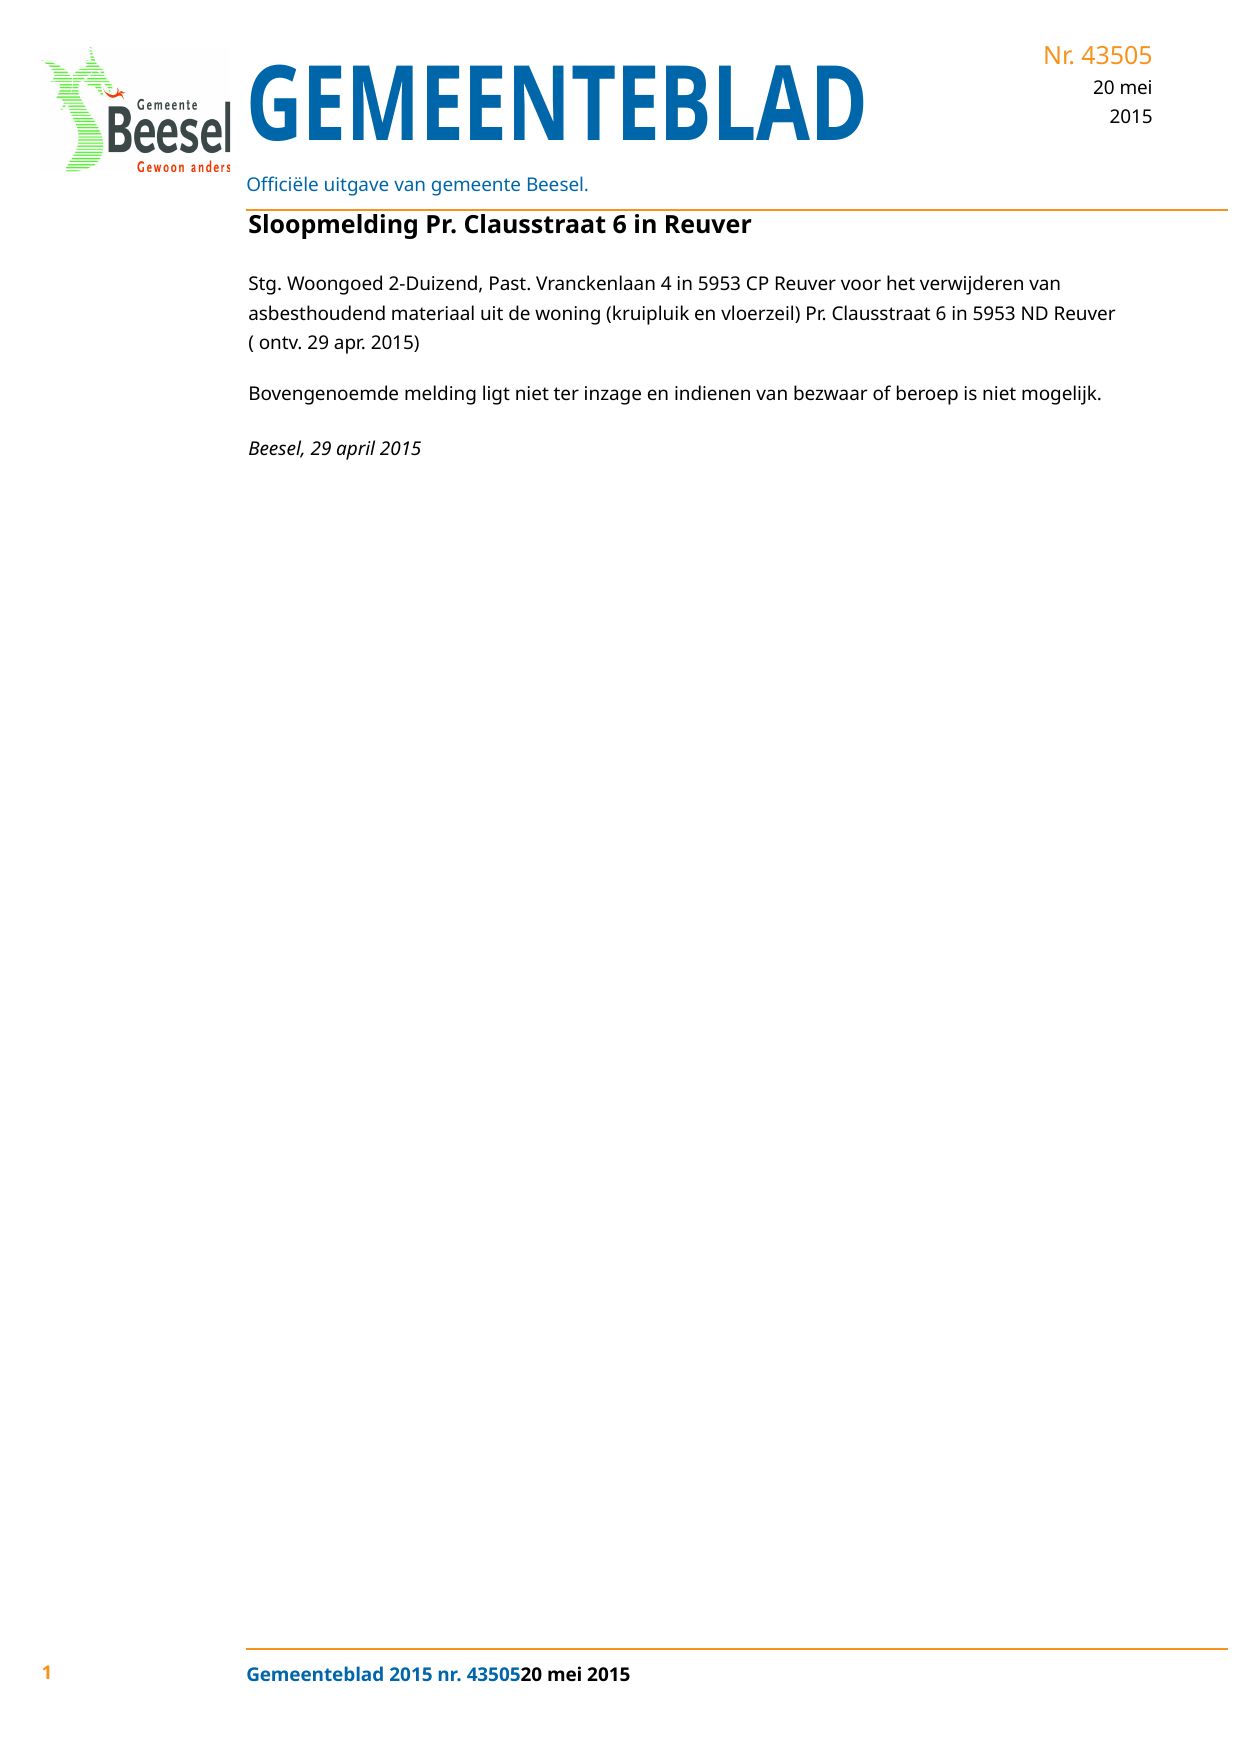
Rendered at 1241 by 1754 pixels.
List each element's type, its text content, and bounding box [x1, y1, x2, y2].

picture [41, 47, 231, 172]
text Bovengenoemde melding ligt niet ter inzage en indienen van bezwaar of beroep is niet mogelijk. [248, 380, 1152, 406]
text Beesel, 29 april 2015 [248, 435, 1152, 461]
text Sloopmelding Pr. Clausstraat 6 in Reuver [248, 211, 1152, 241]
text Stg. Woongoed 2-Duizend, Past. Vranckenlaan 4 in 5953 CP Reuver voor het verwijderen van asbesthoudend materiaal uit de woning (kruipluik en vloerzeil) Pr. Clausstraat 6 in 5953 ND Reuver ( ontv. 29 apr. 2015) [248, 270, 1152, 355]
